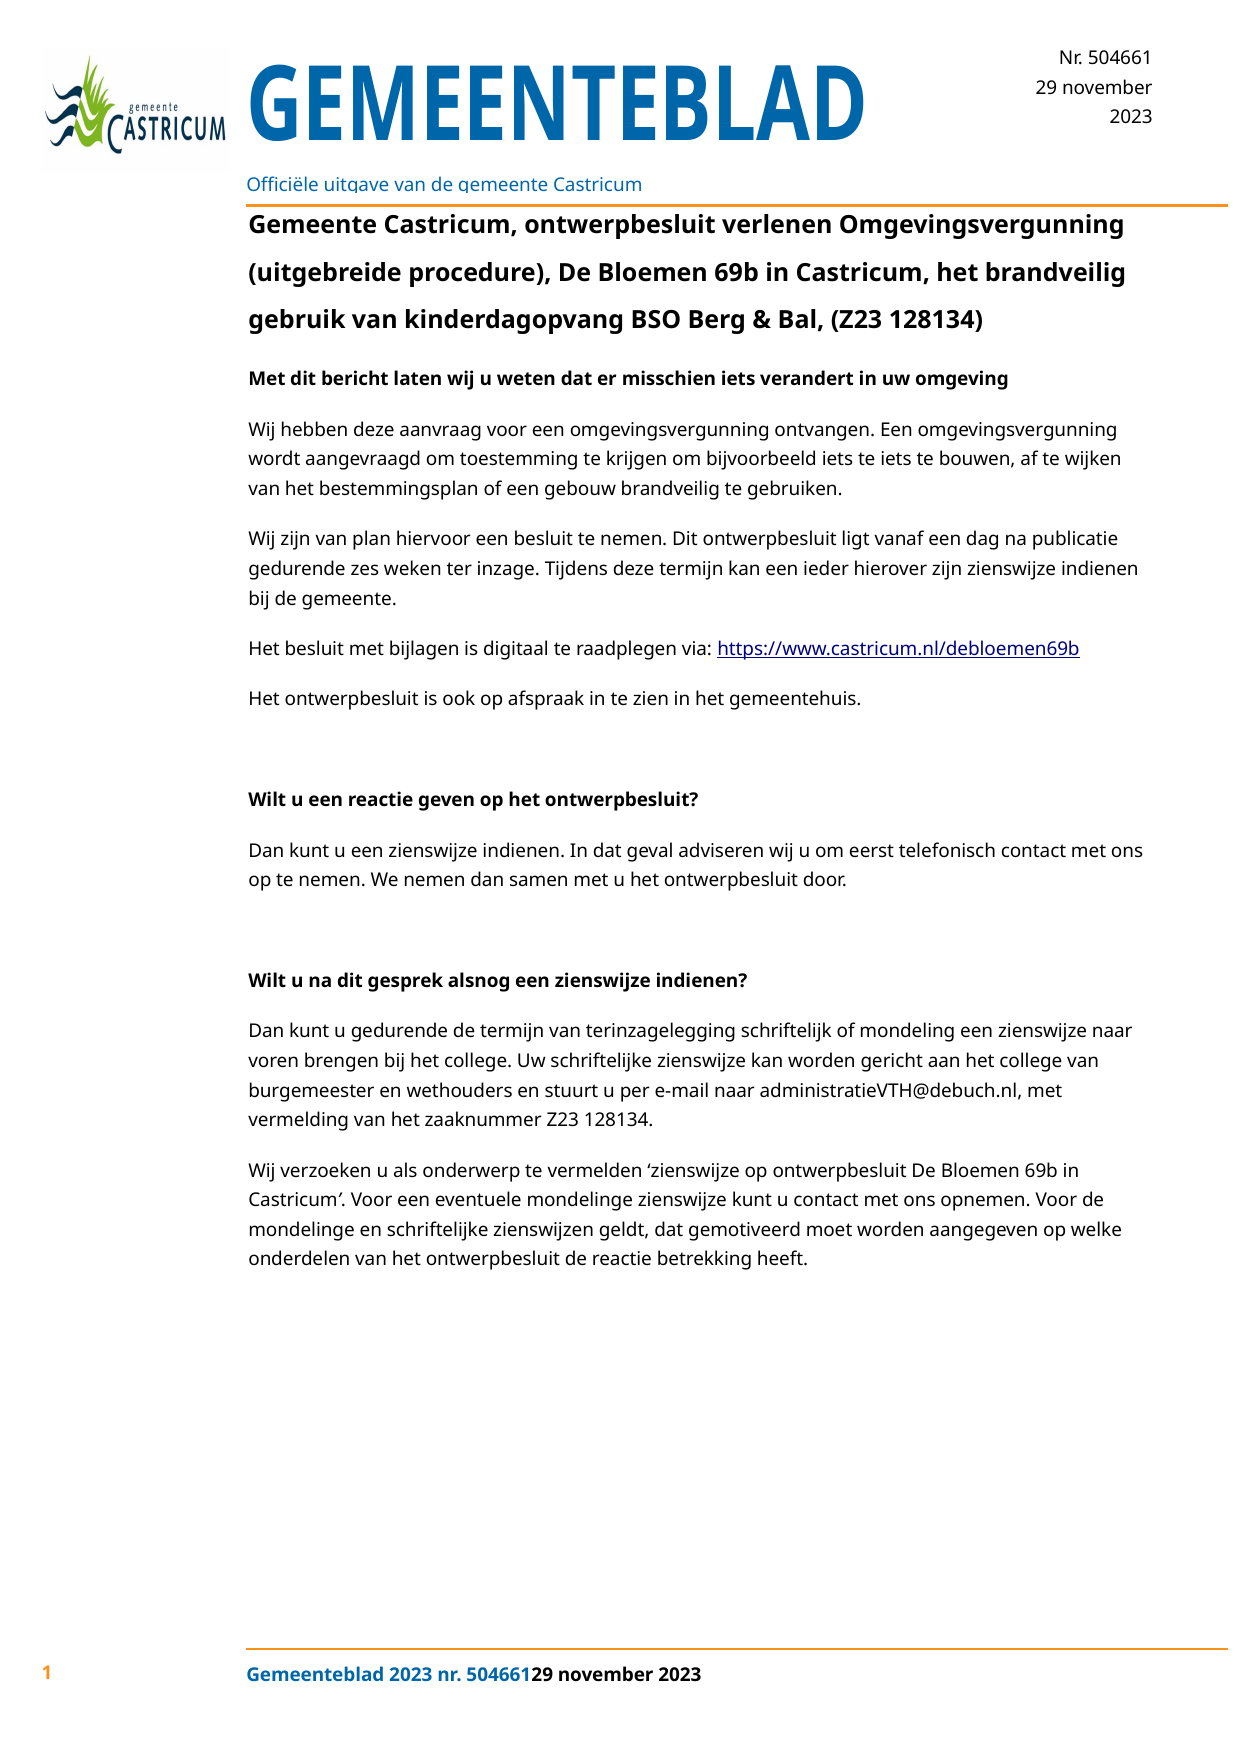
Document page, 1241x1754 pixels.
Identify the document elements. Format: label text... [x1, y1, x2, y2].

text Het besluit met bijlagen is digitaal te raadplegen via: https://www.castricum.nl/debloemen69b [248, 635, 1152, 661]
text Wij hebben deze aanvraag voor een omgevingsvergunning ontvangen. Een omgevingsvergunning wordt aangevraagd om toestemming te krijgen om bijvoorbeeld iets te iets te bouwen, af te wijken van het bestemmingsplan of een gebouw brandveilig te gebruiken. [248, 416, 1152, 501]
text Gemeente Castricum, ontwerpbesluit verlenen Omgevingsvergunning (uitgebreide procedure), De Bloemen 69b in Castricum, het brandveilig gebruik van kinderdagopvang BSO Berg & Bal, (Z23 128134) [248, 207, 1152, 336]
text Wij zijn van plan hiervoor een besluit te nemen. Dit ontwerpbesluit ligt vanaf een dag na publicatie gedurende zes weken ter inzage. Tijdens deze termijn kan een ieder hierover zijn zienswijze indienen bij de gemeente. [248, 526, 1152, 610]
picture [41, 47, 231, 172]
text Dan kunt u een zienswijze indienen. In dat geval adviseren wij u om eerst telefonisch contact met ons op te nemen. We nemen dan samen met u het ontwerpbesluit door. [248, 837, 1152, 892]
text Dan kunt u gedurende de termijn van terinzagelegging schriftelijk of mondeling een zienswijze naar voren brengen bij het college. Uw schriftelijke zienswijze kan worden gericht aan het college van burgemeester en wethouders en stuurt u per e-mail naar administratieVTH@debuch.nl, met vermelding van het zaaknummer Z23 128134. [248, 1018, 1152, 1132]
text Met dit bericht laten wij u weten dat er misschien iets verandert in uw omgeving [248, 366, 1152, 391]
text Wilt u na dit gesprek alsnog een zienswijze indienen? [248, 967, 1152, 993]
text Het ontwerpbesluit is ook op afspraak in te zien in het gemeentehuis. [248, 686, 1152, 711]
text Wij verzoeken u als onderwerp te vermelden ‘zienswijze op ontwerpbesluit De Bloemen 69b in Castricum’. Voor een eventuele mondelinge zienswijze kunt u contact met ons opnemen. Voor de mondelinge en schriftelijke zienswijzen geldt, dat gemotiveerd moet worden aangegeven op welke onderdelen van het ontwerpbesluit de reactie betrekking heeft. [248, 1157, 1152, 1271]
text Wilt u een reactie geven op het ontwerpbesluit? [248, 786, 1152, 812]
